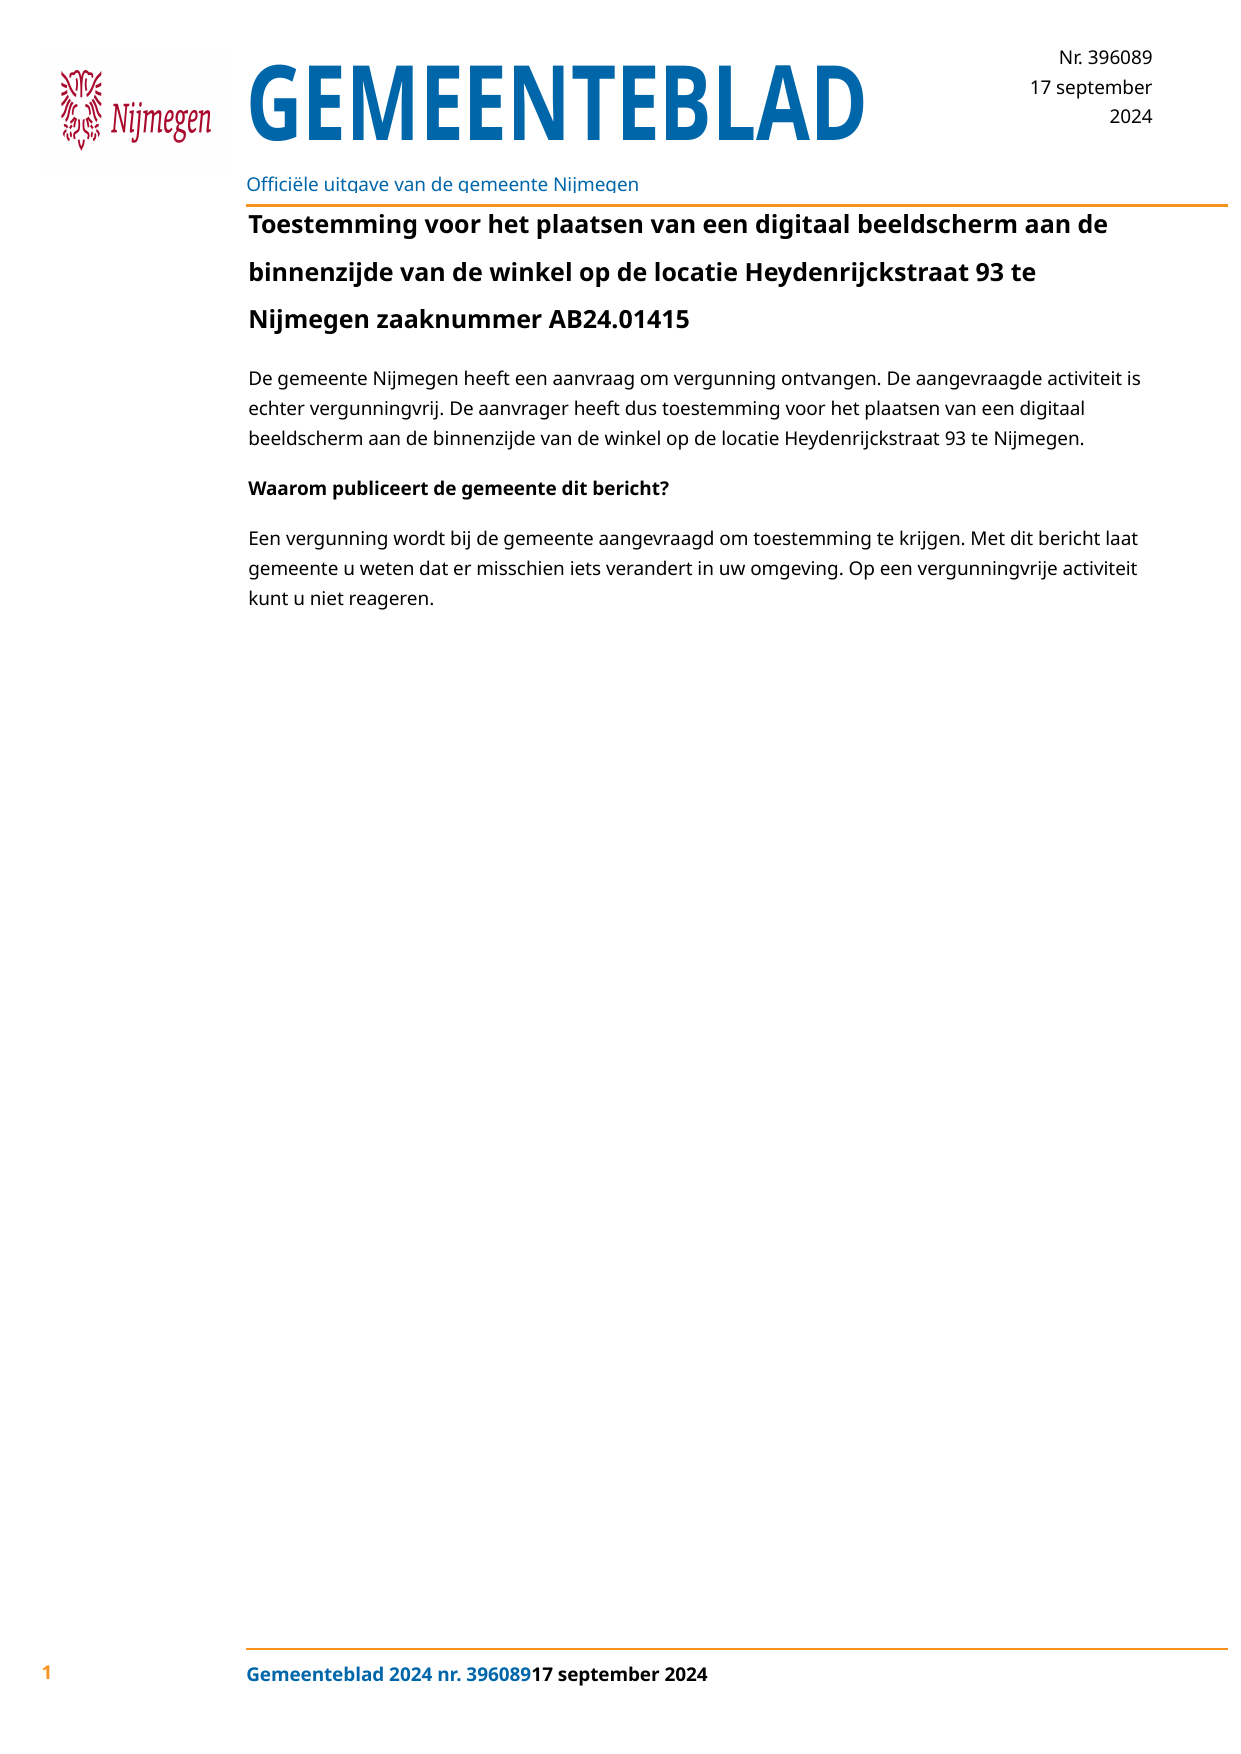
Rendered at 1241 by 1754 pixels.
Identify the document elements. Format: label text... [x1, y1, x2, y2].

text De gemeente Nijmegen heeft een aanvraag om vergunning ontvangen. De aangevraagde activiteit is echter vergunningvrij. De aanvrager heeft dus toestemming voor het plaatsen van een digitaal beeldscherm aan de binnenzijde van de winkel op de locatie Heydenrijckstraat 93 te Nijmegen. [248, 366, 1152, 450]
text Toestemming voor het plaatsen van een digitaal beeldscherm aan de binnenzijde van de winkel op de locatie Heydenrijckstraat 93 te Nijmegen zaaknummer AB24.01415 [248, 207, 1152, 336]
text Een vergunning wordt bij de gemeente aangevraagd om toestemming te krijgen. Met dit bericht laat gemeente u weten dat er misschien iets verandert in uw omgeving. Op een vergunningvrije activiteit kunt u niet reageren. [248, 526, 1152, 610]
text Waarom publiceert de gemeente dit bericht? [248, 475, 1152, 501]
picture [41, 47, 231, 172]
